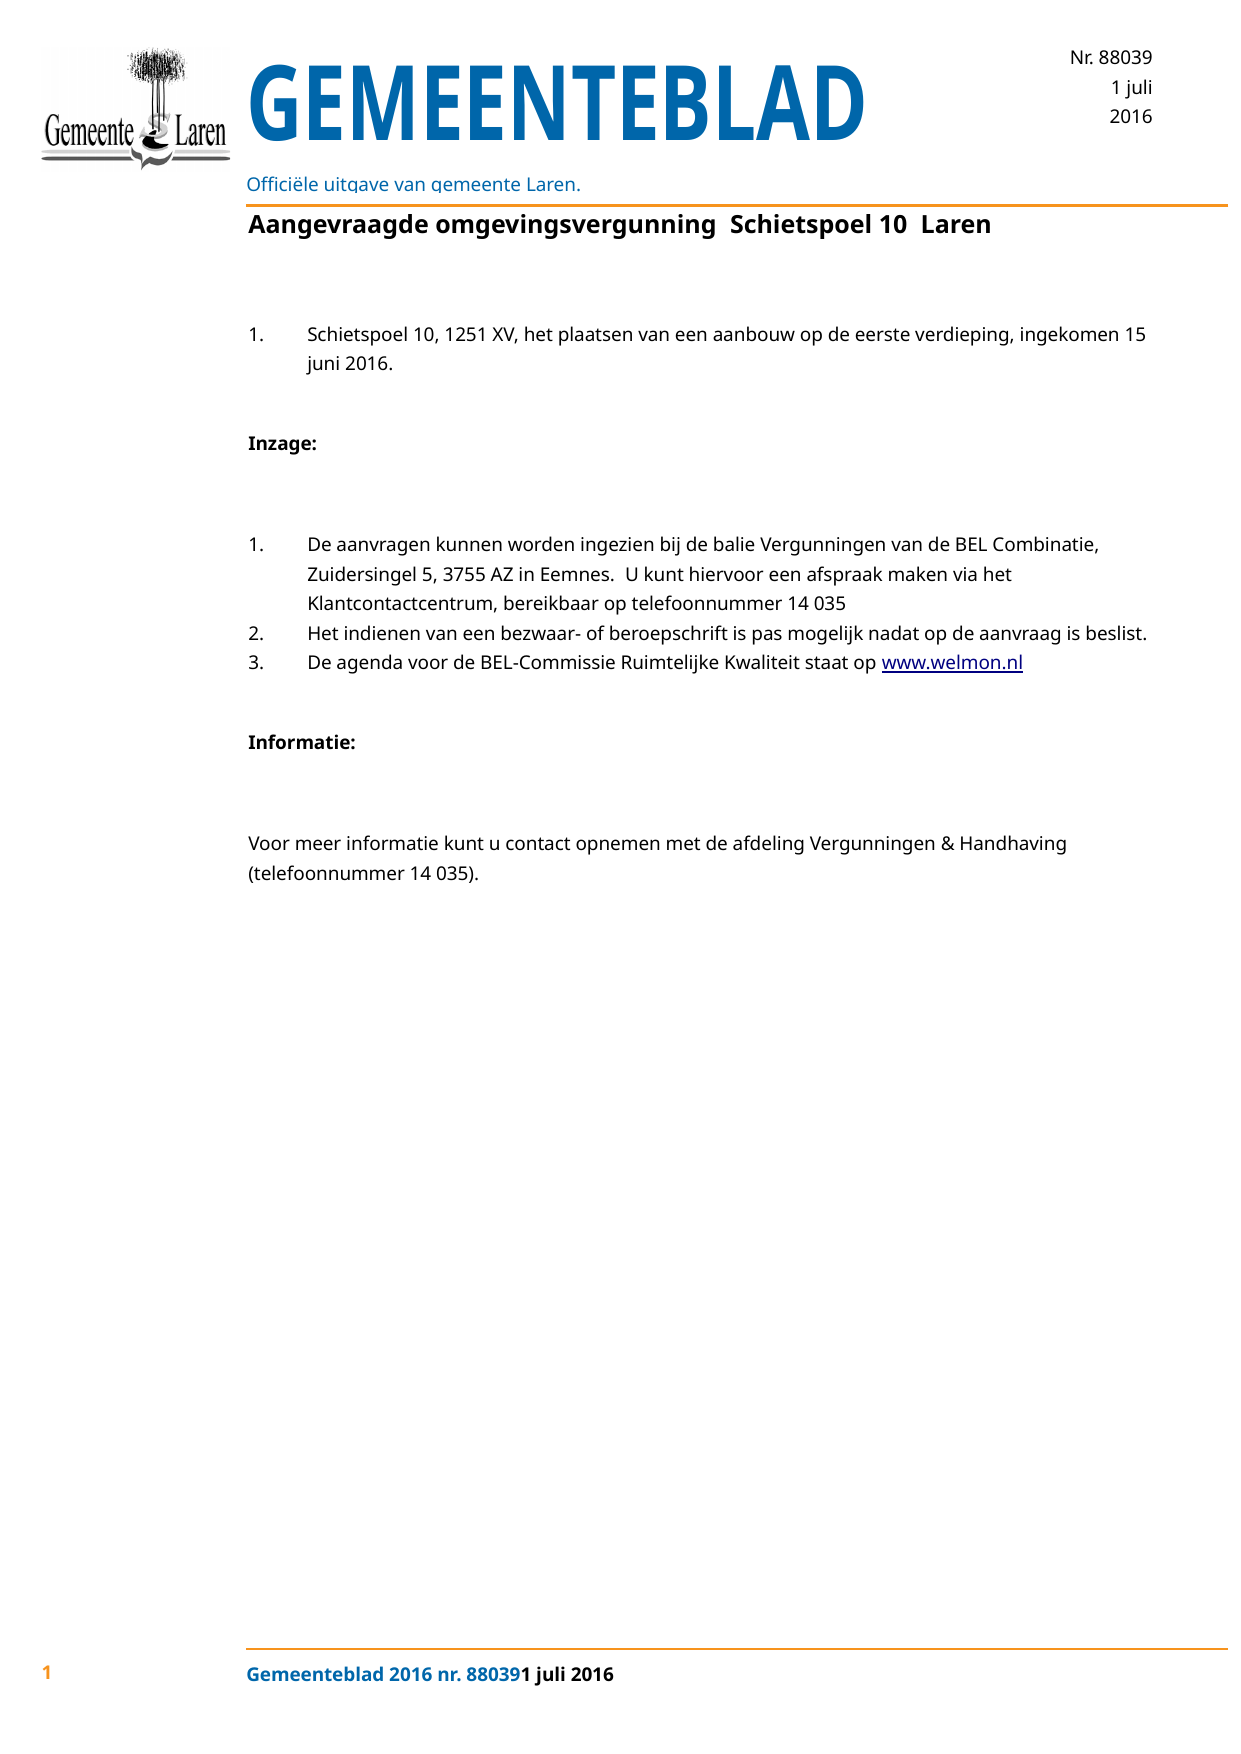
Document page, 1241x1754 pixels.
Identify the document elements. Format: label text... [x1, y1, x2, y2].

list De agenda voor de BEL-Commissie Ruimtelijke Kwaliteit staat op www.welmon.nl [248, 649, 1152, 675]
text Informatie: [248, 729, 1152, 755]
list Het indienen van een bezwaar- of beroepschrift is pas mogelijk nadat op de aanvraag is beslist. [248, 620, 1152, 646]
text Aangevraagde omgevingsvergunning Schietspoel 10 Laren [248, 207, 1152, 241]
list De aanvragen kunnen worden ingezien bij de balie Vergunningen van de BEL Combinatie, Zuidersingel 5, 3755 AZ in Eemnes. U kunt hiervoor een afspraak maken via het Klantcontactcentrum, bereikbaar op telefoonnummer 14 035 [248, 531, 1152, 616]
picture [41, 47, 231, 172]
list Schietspoel 10, 1251 XV, het plaatsen van een aanbouw op de eerste verdieping, ingekomen 15 juni 2016. [248, 321, 1152, 376]
text Voor meer informatie kunt u contact opnemen met de afdeling Vergunningen & Handhaving (telefoonnummer 14 035). [248, 830, 1152, 886]
text Inzage: [248, 430, 1152, 456]
